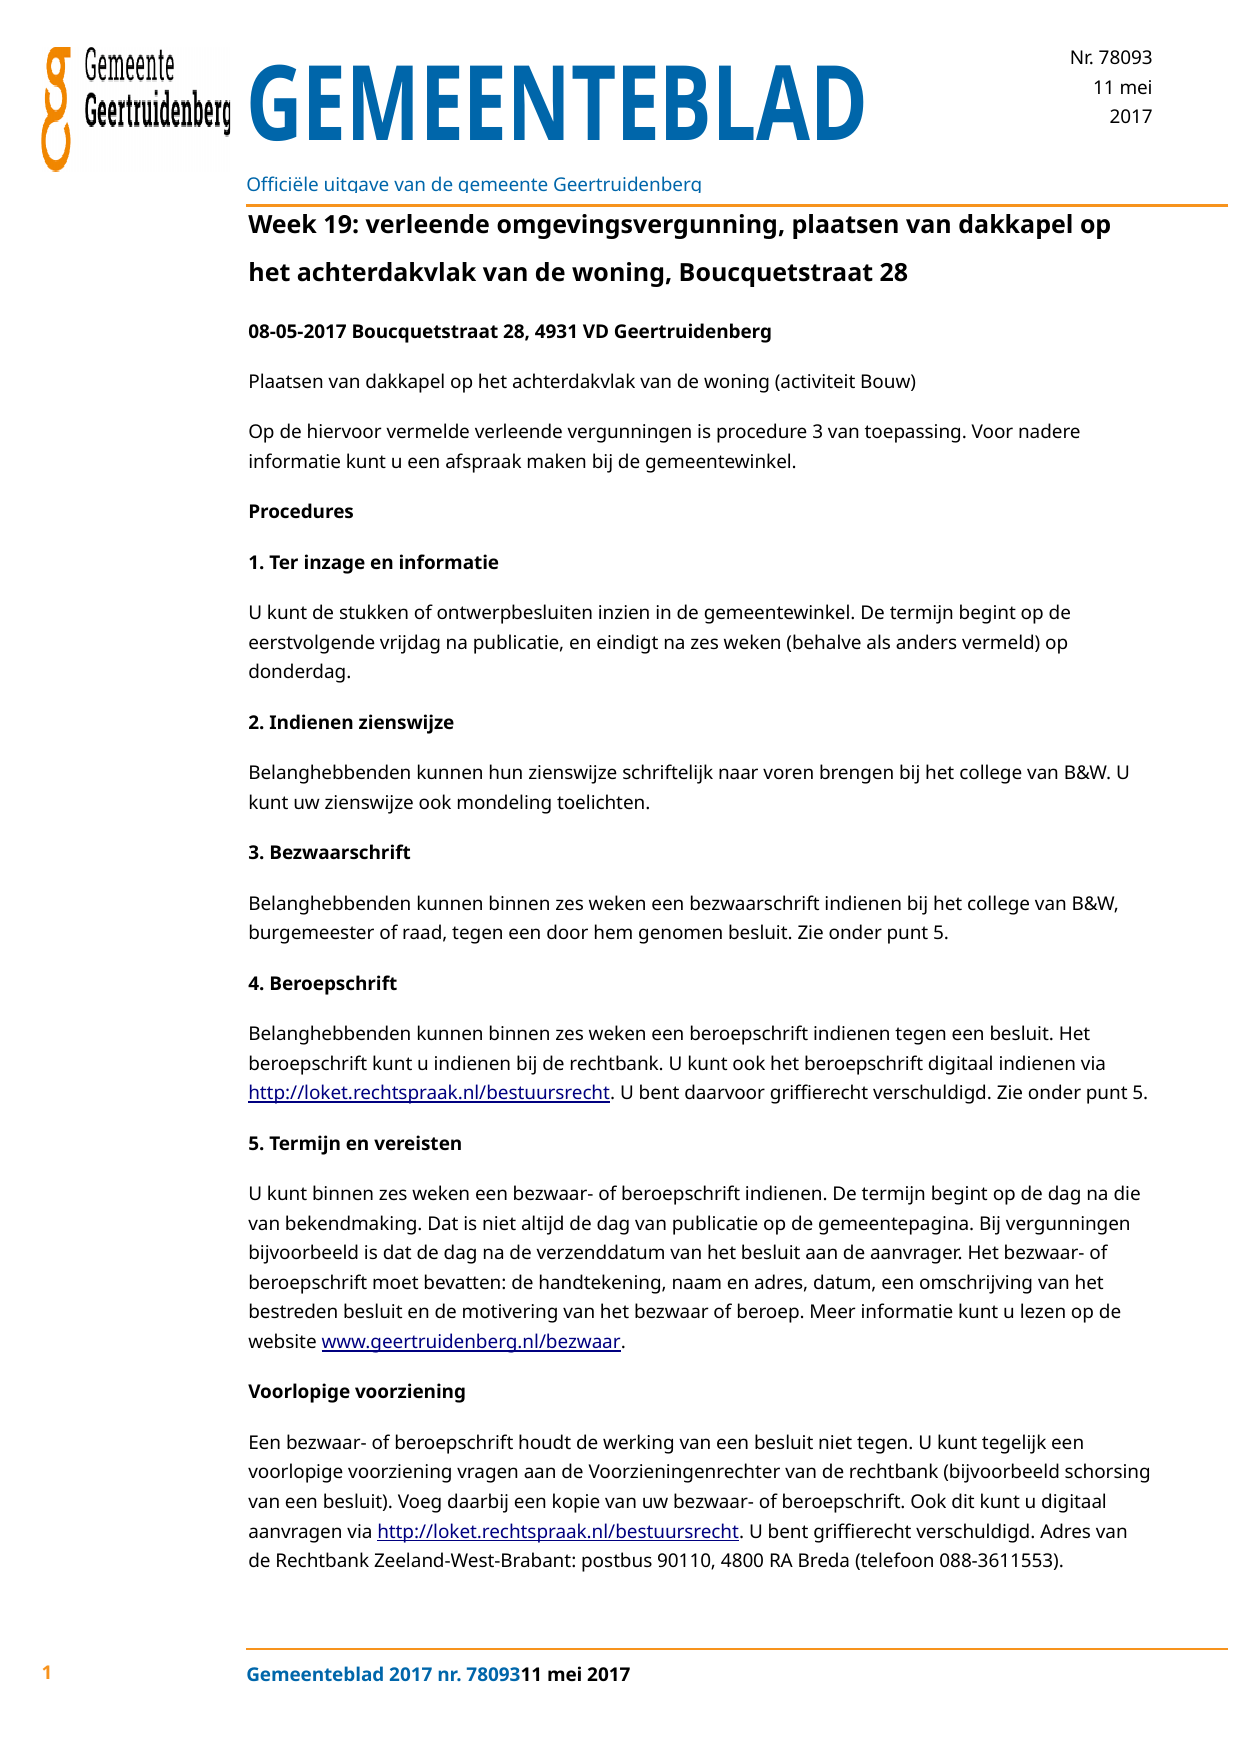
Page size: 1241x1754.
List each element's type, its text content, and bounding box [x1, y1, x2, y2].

text Een bezwaar- of beroepschrift houdt de werking van een besluit niet tegen. U kunt tegelijk een voorlopige voorziening vragen aan de Voorzieningenrechter van de rechtbank (bijvoorbeeld schorsing van een besluit). Voeg daarbij een kopie van uw bezwaar- of beroepschrift. Ook dit kunt u digitaal aanvragen via http://loket.rechtspraak.nl/bestuursrecht. U bent griffierecht verschuldigd. Adres van de Rechtbank Zeeland-West-Brabant: postbus 90110, 4800 RA Breda (telefoon 088-3611553). [248, 1429, 1152, 1573]
text Week 19: verleende omgevingsvergunning, plaatsen van dakkapel op het achterdakvlak van de woning, Boucquetstraat 28 [248, 207, 1152, 288]
picture [41, 47, 231, 172]
text Belanghebbenden kunnen binnen zes weken een beroepschrift indienen tegen een besluit. Het beroepschrift kunt u indienen bij de rechtbank. U kunt ook het beroepschrift digitaal indienen via http://loket.rechtspraak.nl/bestuursrecht. U bent daarvoor griffierecht verschuldigd. Zie onder punt 5. [248, 1020, 1152, 1105]
text U kunt de stukken of ontwerpbesluiten inzien in de gemeentewinkel. De termijn begint op de eerstvolgende vrijdag na publicatie, en eindigt na zes weken (behalve als anders vermeld) op donderdag. [248, 599, 1152, 684]
text U kunt binnen zes weken een bezwaar- of beroepschrift indienen. De termijn begint op de dag na die van bekendmaking. Dat is niet altijd de dag van publicatie op de gemeentepagina. Bij vergunningen bijvoorbeeld is dat de dag na de verzenddatum van het besluit aan de aanvrager. Het bezwaar- of beroepschrift moet bevatten: de handtekening, naam en adres, datum, een omschrijving van het bestreden besluit en de motivering van het bezwaar of beroep. Meer informatie kunt u lezen op de website www.geertruidenberg.nl/bezwaar. [248, 1180, 1152, 1354]
text Plaatsen van dakkapel op het achterdakvlak van de woning (activiteit Bouw) [248, 368, 1152, 394]
text 4. Beroepschrift [248, 970, 1152, 996]
text 08-05-2017 Boucquetstraat 28, 4931 VD Geertruidenberg [248, 318, 1152, 344]
text Belanghebbenden kunnen hun zienswijze schriftelijk naar voren brengen bij het college van B&W. U kunt uw zienswijze ook mondeling toelichten. [248, 759, 1152, 815]
text 5. Termijn en vereisten [248, 1130, 1152, 1156]
text Procedures [248, 499, 1152, 524]
text Op de hiervoor vermelde verleende vergunningen is procedure 3 van toepassing. Voor nadere informatie kunt u een afspraak maken bij de gemeentewinkel. [248, 419, 1152, 474]
text Voorlopige voorziening [248, 1379, 1152, 1404]
text Belanghebbenden kunnen binnen zes weken een bezwaarschrift indienen bij het college van B&W, burgemeester of raad, tegen een door hem genomen besluit. Zie onder punt 5. [248, 890, 1152, 945]
text 3. Bezwaarschrift [248, 839, 1152, 865]
text 2. Indienen zienswijze [248, 709, 1152, 735]
text 1. Ter inzage en informatie [248, 549, 1152, 575]
